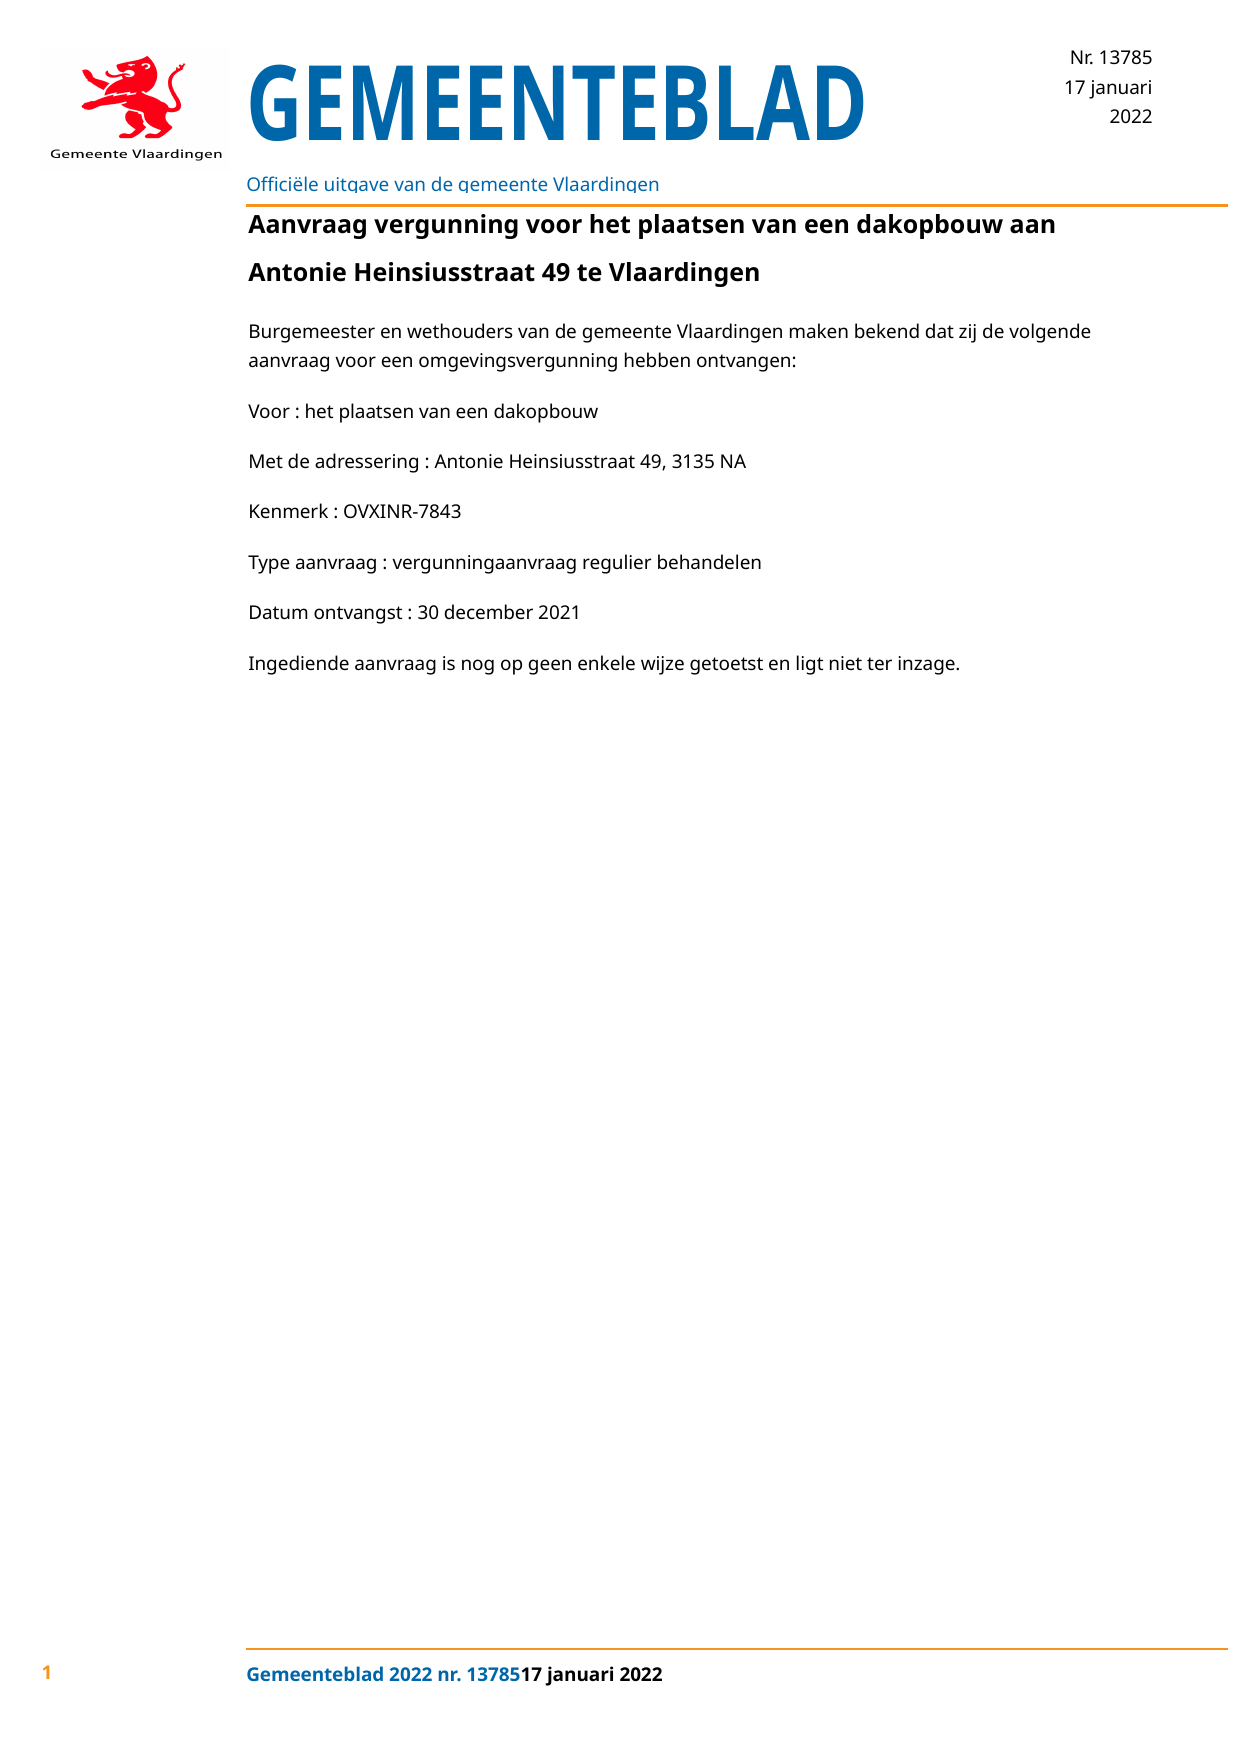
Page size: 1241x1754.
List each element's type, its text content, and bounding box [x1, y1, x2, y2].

text Aanvraag vergunning voor het plaatsen van een dakopbouw aan Antonie Heinsiusstraat 49 te Vlaardingen [248, 207, 1152, 288]
text Met de adressering : Antonie Heinsiusstraat 49, 3135 NA [248, 448, 1152, 474]
text Kenmerk : OVXINR-7843 [248, 499, 1152, 524]
text Burgemeester en wethouders van de gemeente Vlaardingen maken bekend dat zij de volgende aanvraag voor een omgevingsvergunning hebben ontvangen: [248, 318, 1152, 373]
text Ingediende aanvraag is nog op geen enkele wijze getoetst en ligt niet ter inzage. [248, 650, 1152, 676]
text Voor : het plaatsen van een dakopbouw [248, 398, 1152, 424]
text Datum ontvangst : 30 december 2021 [248, 599, 1152, 625]
picture [41, 47, 231, 172]
text Type aanvraag : vergunningaanvraag regulier behandelen [248, 549, 1152, 575]
